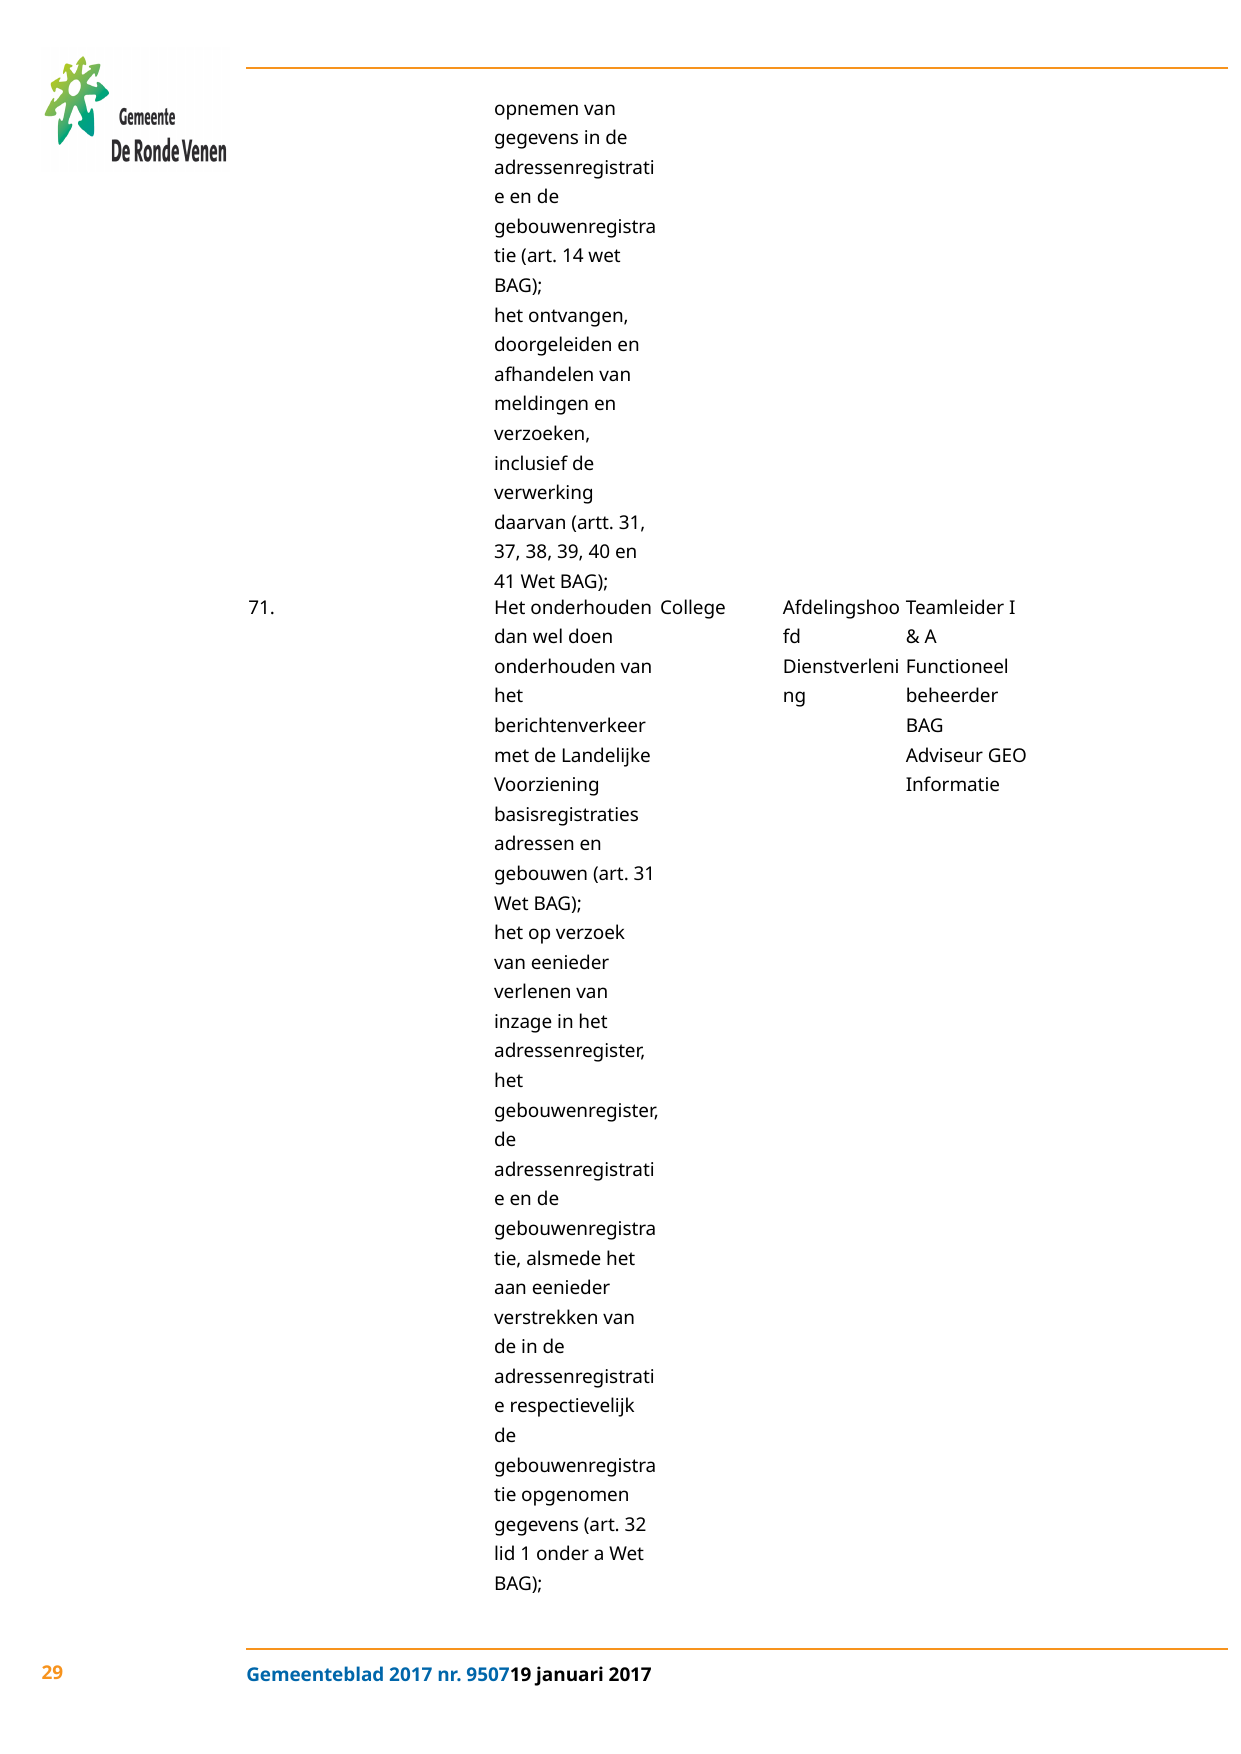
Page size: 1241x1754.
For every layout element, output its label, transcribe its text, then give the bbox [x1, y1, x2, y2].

table_cell Afdelingshoofd Dienstverlening [783, 594, 906, 1596]
table_cell [906, 95, 1028, 594]
table_cell 71. [248, 594, 494, 1596]
table_cell [1029, 95, 1152, 594]
table_cell Het onderhouden dan wel doen onderhouden van het berichtenverkeer met de Landelijke Voorziening basisregistraties adressen en gebouwen (art. 31 Wet BAG); het op verzoek van eenieder verlenen van inzage in het adressenregister, het gebouwenregister, de adressenregistratie en de gebouwenregistratie, alsmede het aan eenieder verstrekken van de in de adressenregistratie respectievelijk de gebouwenregistratie opgenomen gegevens (art. 32 lid 1 onder a Wet BAG); [494, 594, 660, 1596]
table_cell Teamleider I & A Functioneel beheerder BAG Adviseur GEO Informatie [906, 594, 1028, 1596]
table_cell [783, 95, 906, 594]
table_cell College [660, 594, 783, 1596]
table_cell [660, 95, 783, 594]
picture [41, 47, 231, 172]
table_cell opnemen van gegevens in de adressenregistratie en de gebouwenregistratie (art. 14 wet BAG); het ontvangen, doorgeleiden en afhandelen van meldingen en verzoeken, inclusief de verwerking daarvan (artt. 31, 37, 38, 39, 40 en 41 Wet BAG); [494, 95, 660, 594]
table_cell [248, 95, 494, 594]
table_cell [1029, 594, 1152, 1596]
